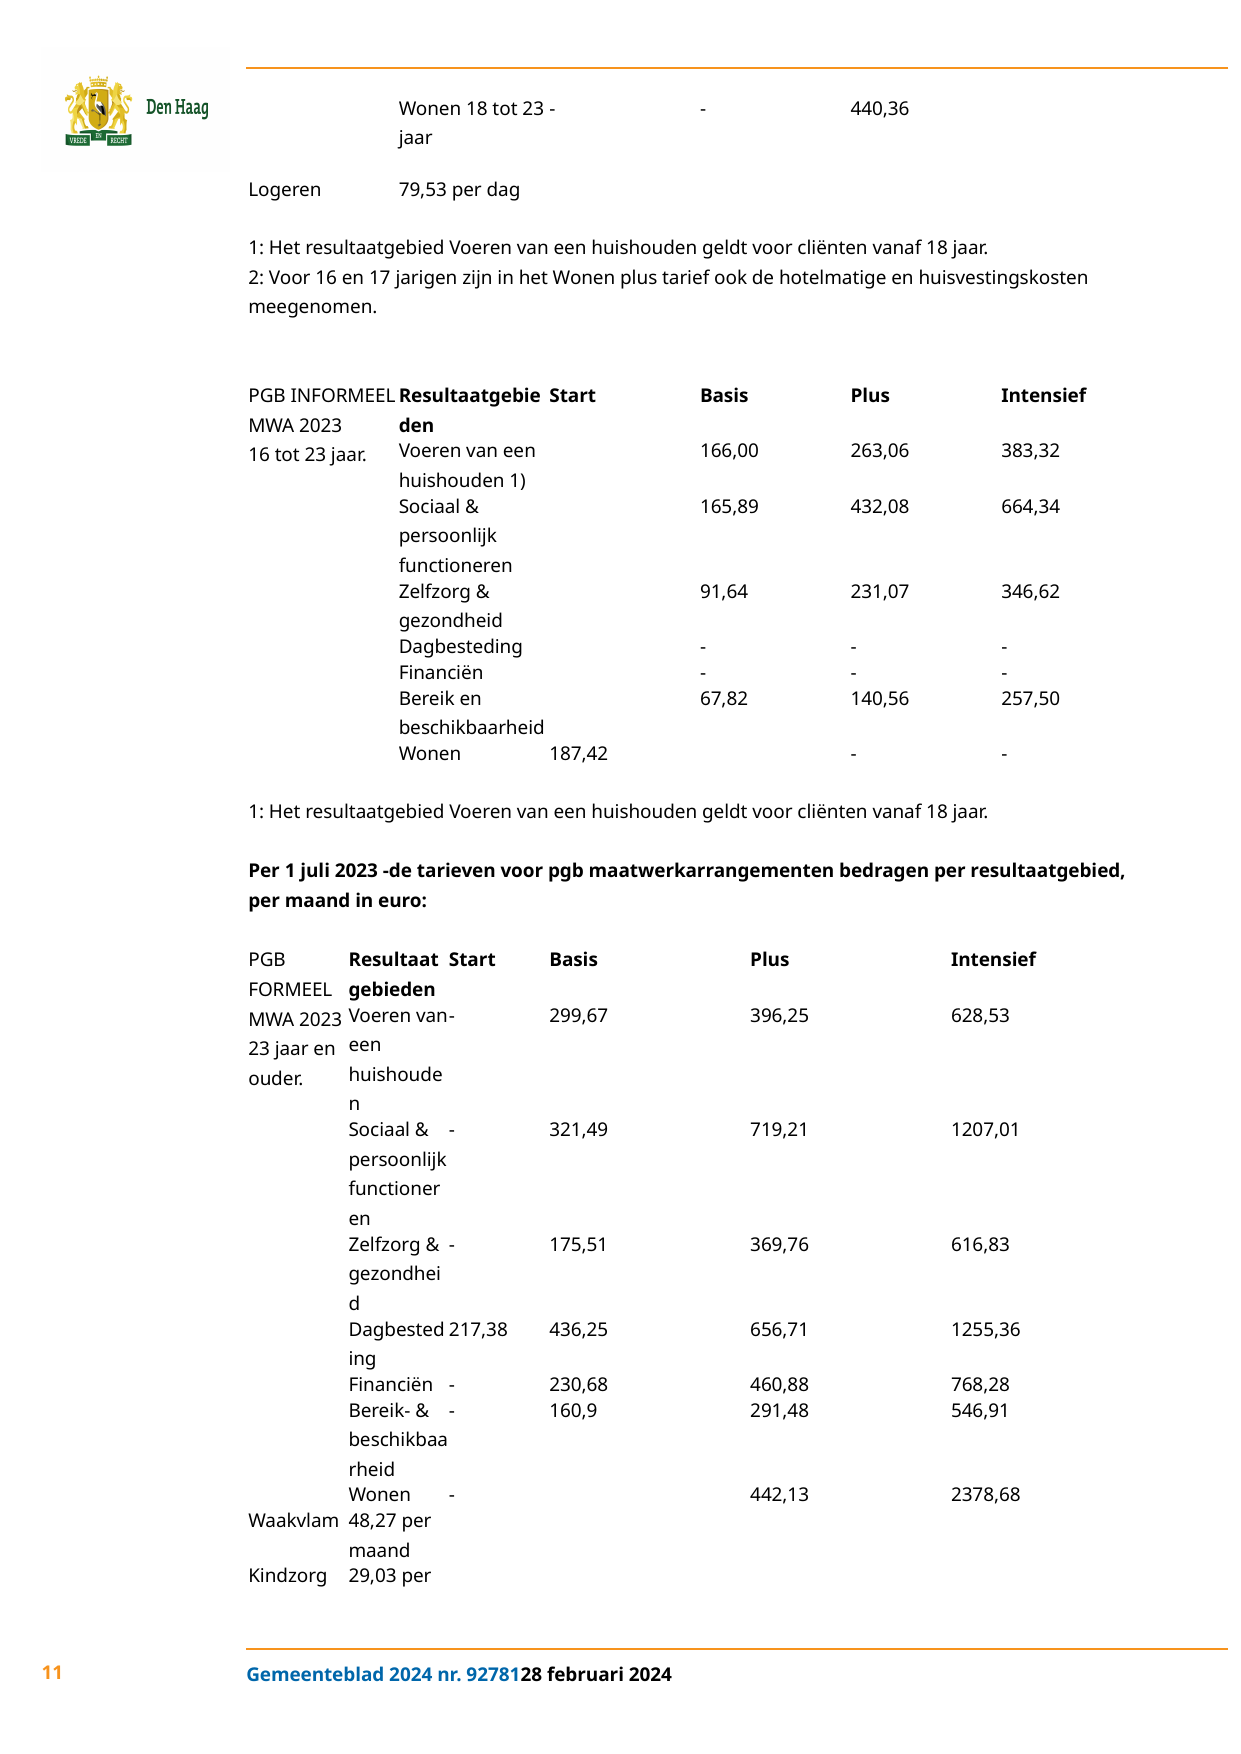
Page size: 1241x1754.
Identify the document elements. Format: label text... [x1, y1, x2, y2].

table_header Plus [850, 383, 1001, 438]
table_cell [1001, 176, 1152, 202]
table_cell 67,82 [700, 685, 850, 740]
table_cell [248, 150, 398, 176]
table_cell 257,50 [1001, 685, 1152, 740]
table_cell - [449, 1482, 549, 1507]
table_cell Financiën [348, 1371, 449, 1397]
table_cell 165,89 [700, 493, 850, 578]
table_cell 231,07 [850, 578, 1001, 633]
table_cell 442,13 [750, 1482, 951, 1507]
table_cell - [1001, 740, 1152, 766]
table_cell [700, 176, 850, 202]
table_cell 719,21 [750, 1116, 951, 1231]
table_cell Financiën [399, 659, 549, 685]
table_cell [549, 176, 700, 202]
table_cell Sociaal & persoonlijk functioneren [348, 1116, 449, 1231]
table_cell Sociaal & persoonlijk functioneren [399, 493, 549, 578]
table_header Resultaatgebieden [348, 947, 449, 1002]
table_cell Voeren van een huishouden [348, 1002, 449, 1116]
table_cell Wonen [348, 1482, 449, 1507]
table_cell 440,36 [850, 95, 1001, 150]
table_cell [549, 633, 700, 659]
table_cell 166,00 [700, 438, 850, 493]
table_cell Logeren [248, 176, 398, 202]
table_header Resultaatgebieden [399, 383, 549, 438]
table_cell 383,32 [1001, 438, 1152, 493]
table_cell - [449, 1231, 549, 1316]
table_cell [549, 150, 700, 176]
table_cell - [700, 95, 850, 150]
table_cell - [449, 1002, 549, 1116]
table_cell Voeren van een huishouden 1) [399, 438, 549, 493]
table_cell - [850, 633, 1001, 659]
table_cell - [549, 95, 700, 150]
table_cell 187,42 [549, 740, 700, 766]
table_cell [1001, 95, 1152, 150]
table_cell 299,67 [549, 1002, 750, 1116]
table_cell [850, 176, 1001, 202]
table_header Basis [549, 947, 750, 1002]
table_cell 369,76 [750, 1231, 951, 1316]
table_cell 1255,36 [951, 1316, 1152, 1371]
table_cell - [449, 1116, 549, 1231]
text 1: Het resultaatgebied Voeren van een huishouden geldt voor cliënten vanaf 18 jaar. [248, 798, 1152, 824]
table_header [248, 95, 398, 150]
table_cell 546,91 [951, 1397, 1152, 1482]
table_cell 616,83 [951, 1231, 1152, 1316]
table_cell 29,03 per [348, 1563, 449, 1588]
table_cell 217,38 [449, 1316, 549, 1371]
table_cell Bereik en beschikbaarheid [399, 685, 549, 740]
table_cell 175,51 [549, 1231, 750, 1316]
table_cell - [1001, 659, 1152, 685]
table_cell [449, 1508, 1152, 1563]
table_cell Dagbesteding [399, 633, 549, 659]
table_cell Wonen 18 tot 23 jaar [399, 95, 549, 150]
table_cell - [1001, 633, 1152, 659]
table_header Intensief [951, 947, 1152, 1002]
table_cell 664,34 [1001, 493, 1152, 578]
table_cell [549, 438, 700, 493]
table_cell [850, 150, 1001, 176]
table_cell - [850, 659, 1001, 685]
table_cell Bereik- & beschikbaarheid [348, 1397, 449, 1482]
table_cell 432,08 [850, 493, 1001, 578]
table_cell 460,88 [750, 1371, 951, 1397]
table_cell [700, 740, 850, 766]
table_cell [549, 493, 700, 578]
table_cell 160,9 [549, 1397, 750, 1482]
table_cell 91,64 [700, 578, 850, 633]
table_cell 79,53 per dag [399, 176, 549, 202]
table_cell Waakvlam [248, 1508, 348, 1563]
table_cell - [850, 740, 1001, 766]
table_cell [549, 578, 700, 633]
picture [41, 47, 231, 172]
table_cell Zelfzorg & gezondheid [348, 1231, 449, 1316]
table_header PGB FORMEEL MWA 2023 23 jaar en ouder. [248, 947, 348, 1507]
table_cell [399, 150, 549, 176]
table_cell Kindzorg [248, 1563, 348, 1588]
table_header Intensief [1001, 383, 1152, 438]
table_cell 321,49 [549, 1116, 750, 1231]
table_cell 656,71 [750, 1316, 951, 1371]
text Per 1 juli 2023 -de tarieven voor pgb maatwerkarrangementen bedragen per resultaatgebied, per maand in euro: [248, 858, 1152, 913]
table_cell - [449, 1371, 549, 1397]
table_cell 628,53 [951, 1002, 1152, 1116]
table_cell - [700, 659, 850, 685]
table_cell 346,62 [1001, 578, 1152, 633]
table_cell Wonen [399, 740, 549, 766]
table_cell 140,56 [850, 685, 1001, 740]
table_cell [549, 685, 700, 740]
table_cell 1207,01 [951, 1116, 1152, 1231]
table_cell 263,06 [850, 438, 1001, 493]
table_cell [700, 150, 850, 176]
table_cell Zelfzorg & gezondheid [399, 578, 549, 633]
table_cell - [700, 633, 850, 659]
table_header Plus [750, 947, 951, 1002]
table_cell 48,27 per maand [348, 1508, 449, 1563]
text 1: Het resultaatgebied Voeren van een huishouden geldt voor cliënten vanaf 18 jaar. [248, 234, 1152, 260]
table_cell 768,28 [951, 1371, 1152, 1397]
table_cell 396,25 [750, 1002, 951, 1116]
table_header Start [549, 383, 700, 438]
table_cell 2378,68 [951, 1482, 1152, 1507]
table_cell [449, 1563, 1152, 1588]
table_cell - [449, 1397, 549, 1482]
table_cell [549, 1482, 750, 1507]
table_cell [1001, 150, 1152, 176]
table_cell [549, 659, 700, 685]
table_header Start [449, 947, 549, 1002]
table_cell 230,68 [549, 1371, 750, 1397]
table_cell Dagbesteding [348, 1316, 449, 1371]
table_cell 291,48 [750, 1397, 951, 1482]
table_cell 436,25 [549, 1316, 750, 1371]
table_header Basis [700, 383, 850, 438]
text 2: Voor 16 en 17 jarigen zijn in het Wonen plus tarief ook de hotelmatige en huisvestingskosten meegenomen. [248, 264, 1152, 319]
table_header PGB INFORMEEL MWA 2023 16 tot 23 jaar. [248, 383, 398, 766]
